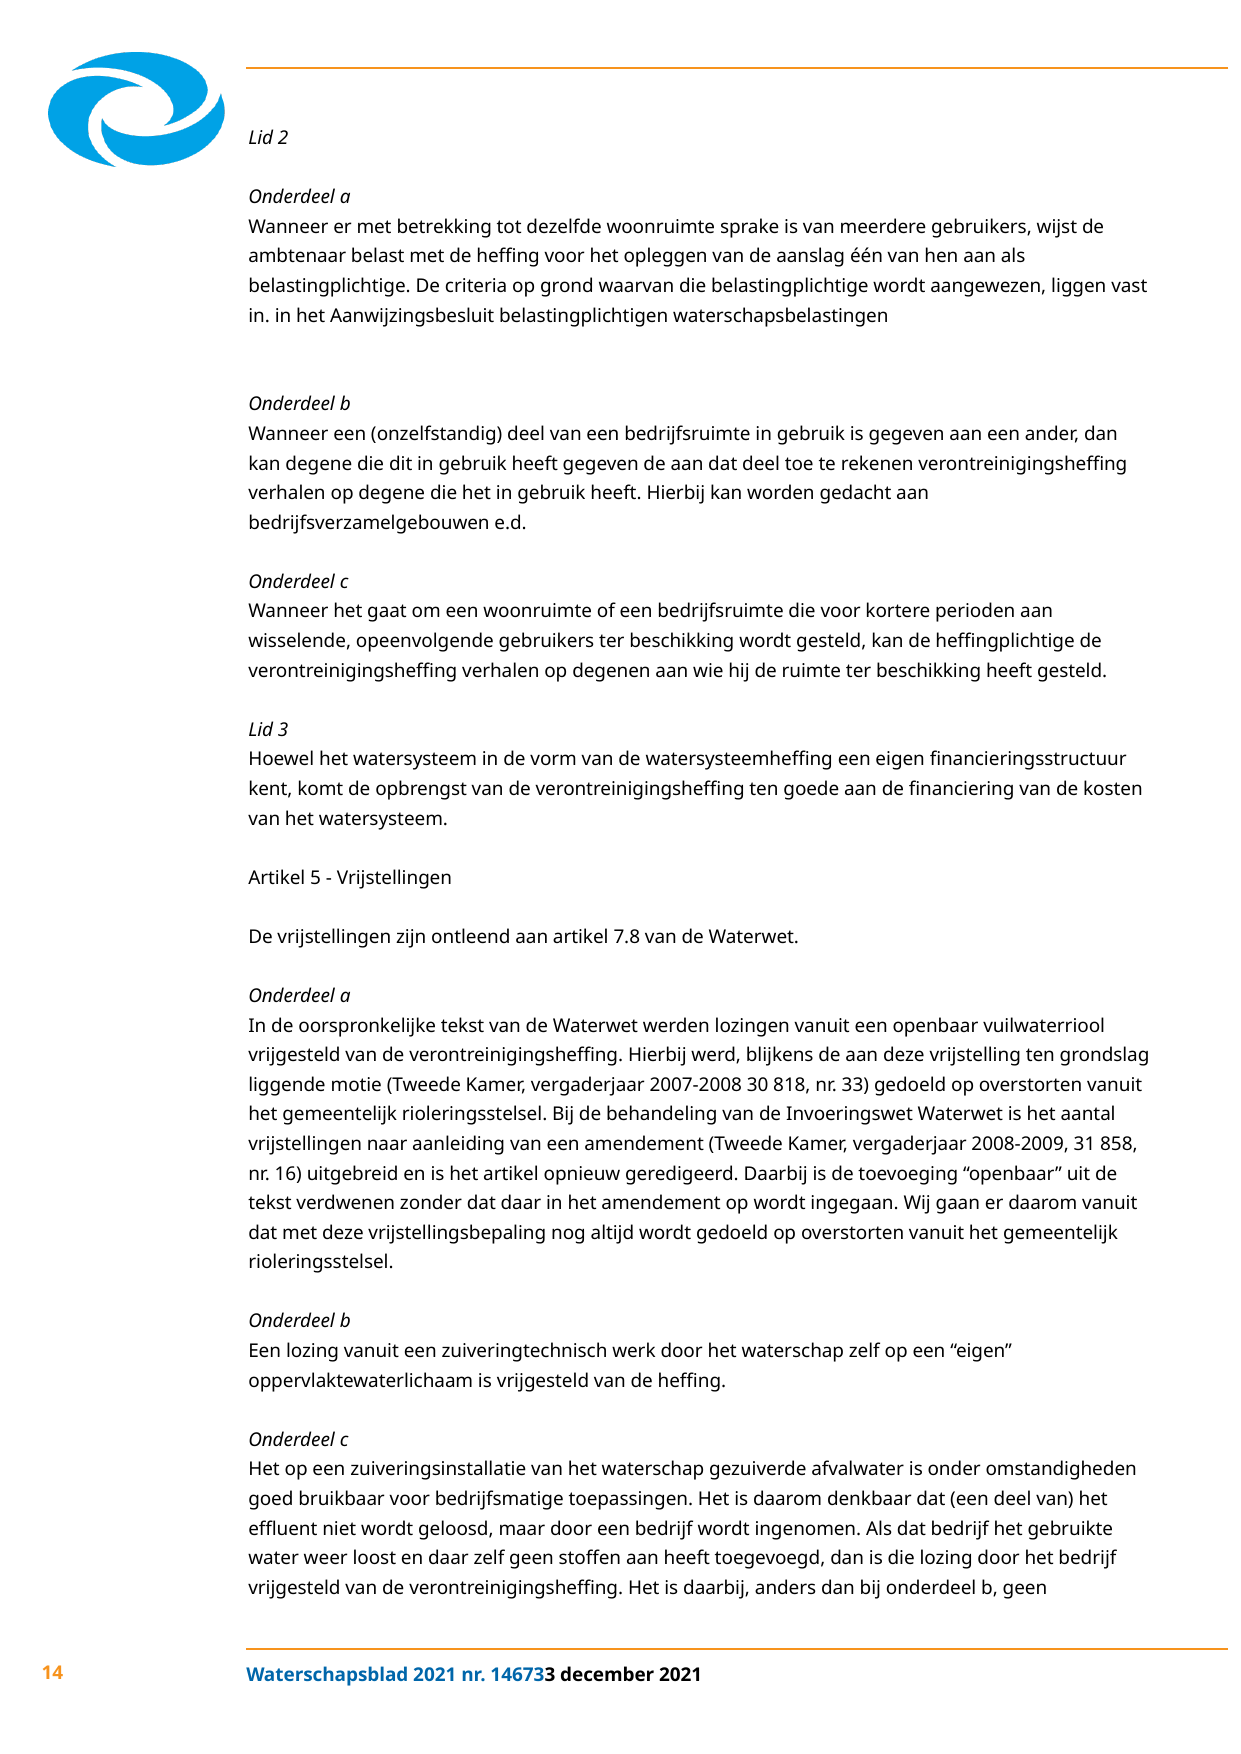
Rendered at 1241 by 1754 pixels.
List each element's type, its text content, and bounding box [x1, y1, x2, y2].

picture [41, 47, 231, 172]
text Onderdeel c [248, 1426, 1152, 1452]
text Artikel 5 - Vrijstellingen [248, 864, 1152, 890]
text Onderdeel b [248, 391, 1152, 416]
text Onderdeel c [248, 568, 1152, 594]
text De vrijstellingen zijn ontleend aan artikel 7.8 van de Waterwet. [248, 923, 1152, 949]
text Wanneer het gaat om een woonruimte of een bedrijfsruimte die voor kortere perioden aan wisselende, opeenvolgende gebruikers ter beschikking wordt gesteld, kan de heffingplichtige de verontreinigingsheffing verhalen op degenen aan wie hij de ruimte ter beschikking heeft gesteld. [248, 598, 1152, 683]
text Wanneer er met betrekking tot dezelfde woonruimte sprake is van meerdere gebruikers, wijst de ambtenaar belast met de heffing voor het opleggen van de aanslag één van hen aan als belastingplichtige. De criteria op grond waarvan die belastingplichtige wordt aangewezen, liggen vast in. in het Aanwijzingsbesluit belastingplichtigen waterschapsbelastingen [248, 213, 1152, 328]
text Het op een zuiveringsinstallatie van het waterschap gezuiverde afvalwater is onder omstandigheden goed bruikbaar voor bedrijfsmatige toepassingen. Het is daarom denkbaar dat (een deel van) het effluent niet wordt geloosd, maar door een bedrijf wordt ingenomen. Als dat bedrijf het gebruikte water weer loost en daar zelf geen stoffen aan heeft toegevoegd, dan is die lozing door het bedrijf vrijgesteld van de verontreinigingsheffing. Het is daarbij, anders dan bij onderdeel b, geen [248, 1456, 1152, 1600]
text Onderdeel a [248, 982, 1152, 1008]
text Lid 2 [248, 124, 1152, 150]
text Hoewel het watersysteem in de vorm van de watersysteemheffing een eigen financieringsstructuur kent, komt de opbrengst van de verontreinigingsheffing ten goede aan de financiering van de kosten van het watersysteem. [248, 746, 1152, 831]
text Lid 3 [248, 716, 1152, 742]
text Wanneer een (onzelfstandig) deel van een bedrijfsruimte in gebruik is gegeven aan een ander, dan kan degene die dit in gebruik heeft gegeven de aan dat deel toe te rekenen verontreinigingsheffing verhalen op degene die het in gebruik heeft. Hierbij kan worden gedacht aan bedrijfsverzamelgebouwen e.d. [248, 420, 1152, 535]
text Een lozing vanuit een zuiveringtechnisch werk door het waterschap zelf op een “eigen” oppervlaktewaterlichaam is vrijgesteld van de heffing. [248, 1337, 1152, 1393]
text Onderdeel b [248, 1308, 1152, 1333]
text Onderdeel a [248, 183, 1152, 209]
text In de oorspronkelijke tekst van de Waterwet werden lozingen vanuit een openbaar vuilwaterriool vrijgesteld van de verontreinigingsheffing. Hierbij werd, blijkens de aan deze vrijstelling ten grondslag liggende motie (Tweede Kamer, vergaderjaar 2007-2008 30 818, nr. 33) gedoeld op overstorten vanuit het gemeentelijk rioleringsstelsel. Bij de behandeling van de Invoeringswet Waterwet is het aantal vrijstellingen naar aanleiding van een amendement (Tweede Kamer, vergaderjaar 2008-2009, 31 858, nr. 16) uitgebreid en is het artikel opnieuw geredigeerd. Daarbij is de toevoeging “openbaar” uit de tekst verdwenen zonder dat daar in het amendement op wordt ingegaan. Wij gaan er daarom vanuit dat met deze vrijstellingsbepaling nog altijd wordt gedoeld op overstorten vanuit het gemeentelijk rioleringsstelsel. [248, 1012, 1152, 1274]
